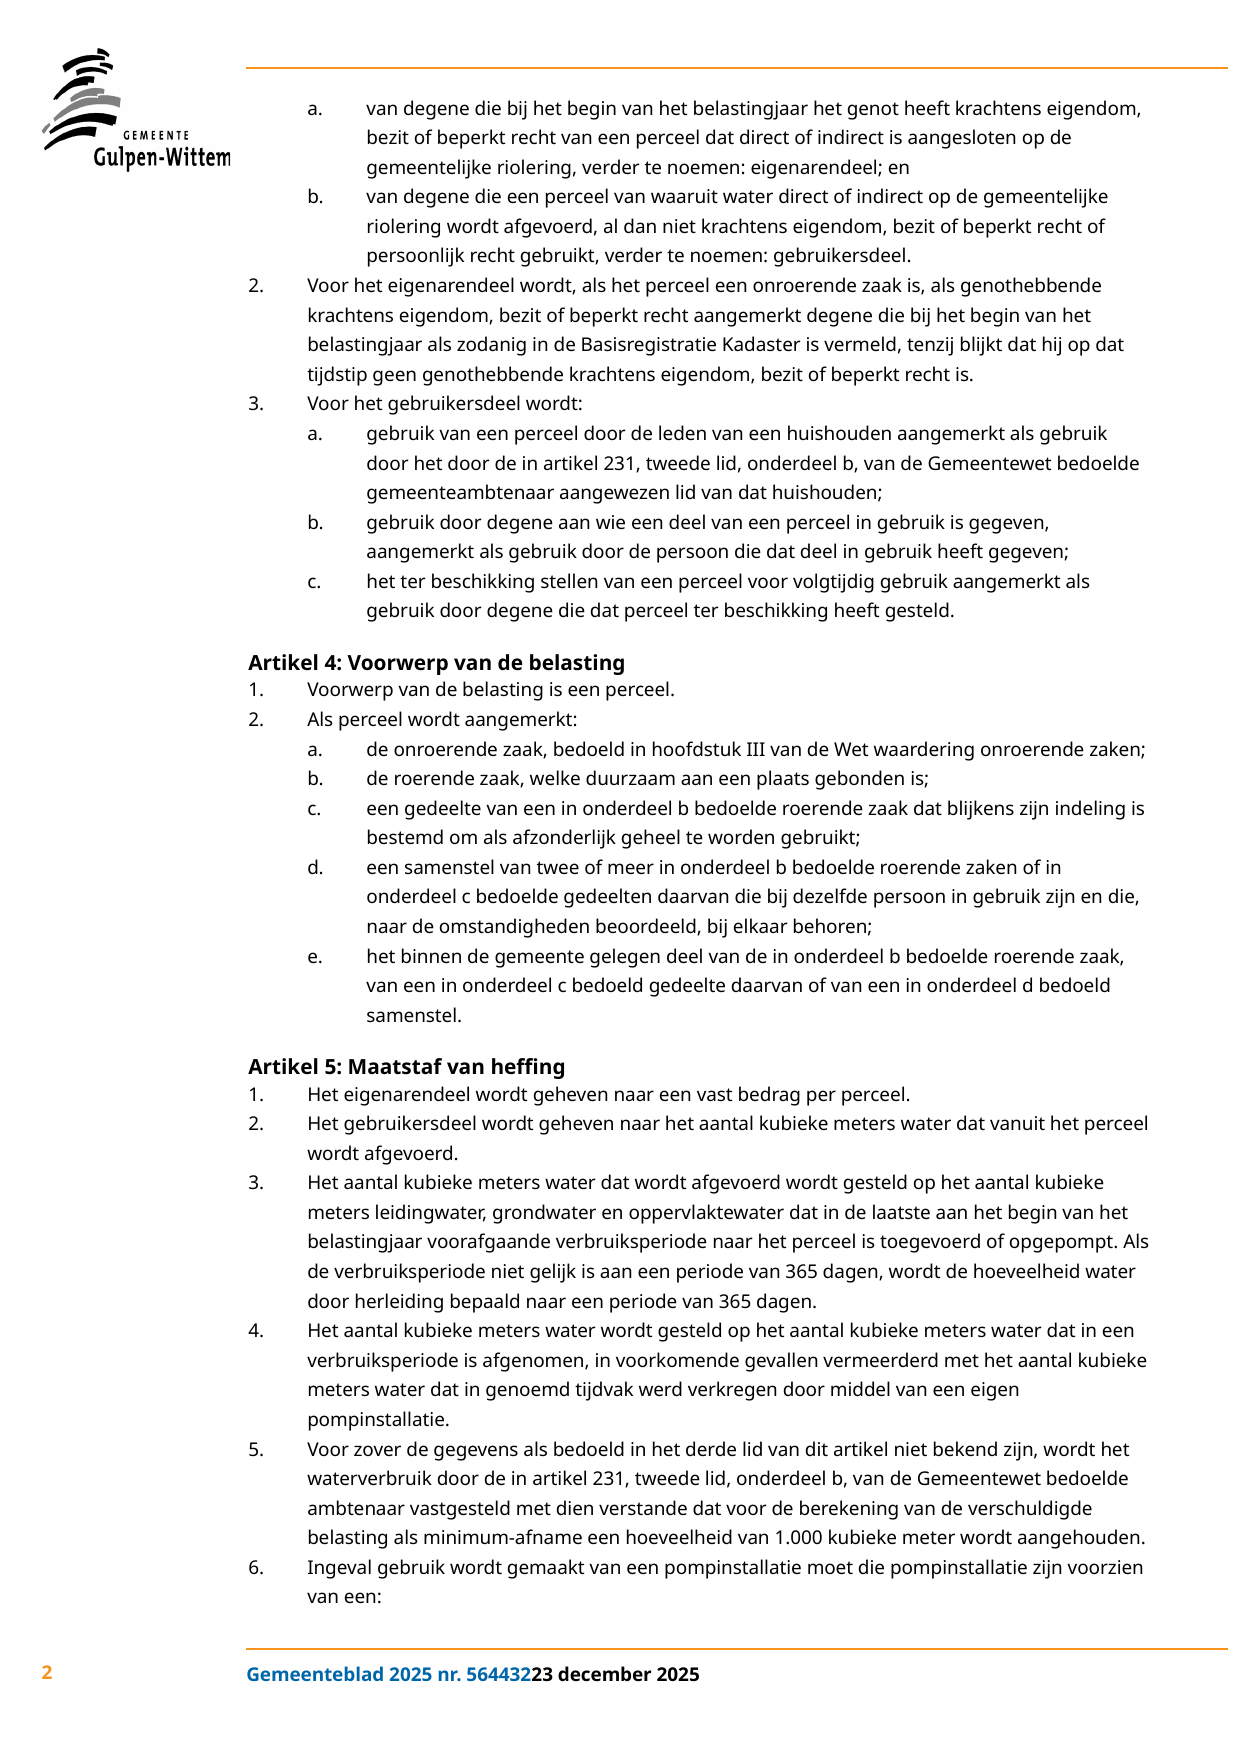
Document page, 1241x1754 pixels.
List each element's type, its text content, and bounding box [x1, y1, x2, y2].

list een gedeelte van een in onderdeel b bedoelde roerende zaak dat blijkens zijn indeling is bestemd om als afzonderlijk geheel te worden gebruikt; [307, 795, 1152, 850]
list Voor het eigenarendeel wordt, als het perceel een onroerende zaak is, als genothebbende krachtens eigendom, bezit of beperkt recht aangemerkt degene die bij het begin van het belastingjaar als zodanig in de Basisregistratie Kadaster is vermeld, tenzij blijkt dat hij op dat tijdstip geen genothebbende krachtens eigendom, bezit of beperkt recht is. [248, 272, 1152, 387]
list Voor het gebruikersdeel wordt: [248, 391, 1152, 416]
list van degene die een perceel van waaruit water direct of indirect op de gemeentelijke riolering wordt afgevoerd, al dan niet krachtens eigendom, bezit of beperkt recht of persoonlijk recht gebruikt, verder te noemen: gebruikersdeel. [307, 183, 1152, 268]
text Artikel 5: Maatstaf van heffing [248, 1052, 1152, 1081]
list Ingeval gebruik wordt gemaakt van een pompinstallatie moet die pompinstallatie zijn voorzien van een: [248, 1554, 1152, 1609]
picture [41, 47, 231, 172]
text Artikel 4: Voorwerp van de belasting [248, 648, 1152, 677]
list een samenstel van twee of meer in onderdeel b bedoelde roerende zaken of in onderdeel c bedoelde gedeelten daarvan die bij dezelfde persoon in gebruik zijn en die, naar de omstandigheden beoordeeld, bij elkaar behoren; [307, 854, 1152, 939]
list Het aantal kubieke meters water dat wordt afgevoerd wordt gesteld op het aantal kubieke meters leidingwater, grondwater en oppervlaktewater dat in de laatste aan het begin van het belastingjaar voorafgaande verbruiksperiode naar het perceel is toegevoerd of opgepompt. Als de verbruiksperiode niet gelijk is aan een periode van 365 dagen, wordt de hoeveelheid water door herleiding bepaald naar een periode van 365 dagen. [248, 1169, 1152, 1314]
list de roerende zaak, welke duurzaam aan een plaats gebonden is; [307, 765, 1152, 791]
list gebruik van een perceel door de leden van een huishouden aangemerkt als gebruik door het door de in artikel 231, tweede lid, onderdeel b, van de Gemeentewet bedoelde gemeenteambtenaar aangewezen lid van dat huishouden; [307, 420, 1152, 505]
list van degene die bij het begin van het belastingjaar het genot heeft krachtens eigendom, bezit of beperkt recht van een perceel dat direct of indirect is aangesloten op de gemeentelijke riolering, verder te noemen: eigenarendeel; en [307, 95, 1152, 180]
list Voorwerp van de belasting is een perceel. [248, 677, 1152, 702]
list Het gebruikersdeel wordt geheven naar het aantal kubieke meters water dat vanuit het perceel wordt afgevoerd. [248, 1110, 1152, 1166]
list Het eigenarendeel wordt geheven naar een vast bedrag per perceel. [248, 1081, 1152, 1107]
list het ter beschikking stellen van een perceel voor volgtijdig gebruik aangemerkt als gebruik door degene die dat perceel ter beschikking heeft gesteld. [307, 568, 1152, 623]
list gebruik door degene aan wie een deel van een perceel in gebruik is gegeven, aangemerkt als gebruik door de persoon die dat deel in gebruik heeft gegeven; [307, 509, 1152, 564]
list Als perceel wordt aangemerkt: [248, 706, 1152, 732]
list Het aantal kubieke meters water wordt gesteld op het aantal kubieke meters water dat in een verbruiksperiode is afgenomen, in voorkomende gevallen vermeerderd met het aantal kubieke meters water dat in genoemd tijdvak werd verkregen door middel van een eigen pompinstallatie. [248, 1317, 1152, 1432]
list de onroerende zaak, bedoeld in hoofdstuk III van de Wet waardering onroerende zaken; [307, 736, 1152, 761]
list het binnen de gemeente gelegen deel van de in onderdeel b bedoelde roerende zaak, van een in onderdeel c bedoeld gedeelte daarvan of van een in onderdeel d bedoeld samenstel. [307, 943, 1152, 1028]
list Voor zover de gegevens als bedoeld in het derde lid van dit artikel niet bekend zijn, wordt het waterverbruik door de in artikel 231, tweede lid, onderdeel b, van de Gemeentewet bedoelde ambtenaar vastgesteld met dien verstande dat voor de berekening van de verschuldigde belasting als minimum-afname een hoeveelheid van 1.000 kubieke meter wordt aangehouden. [248, 1436, 1152, 1550]
